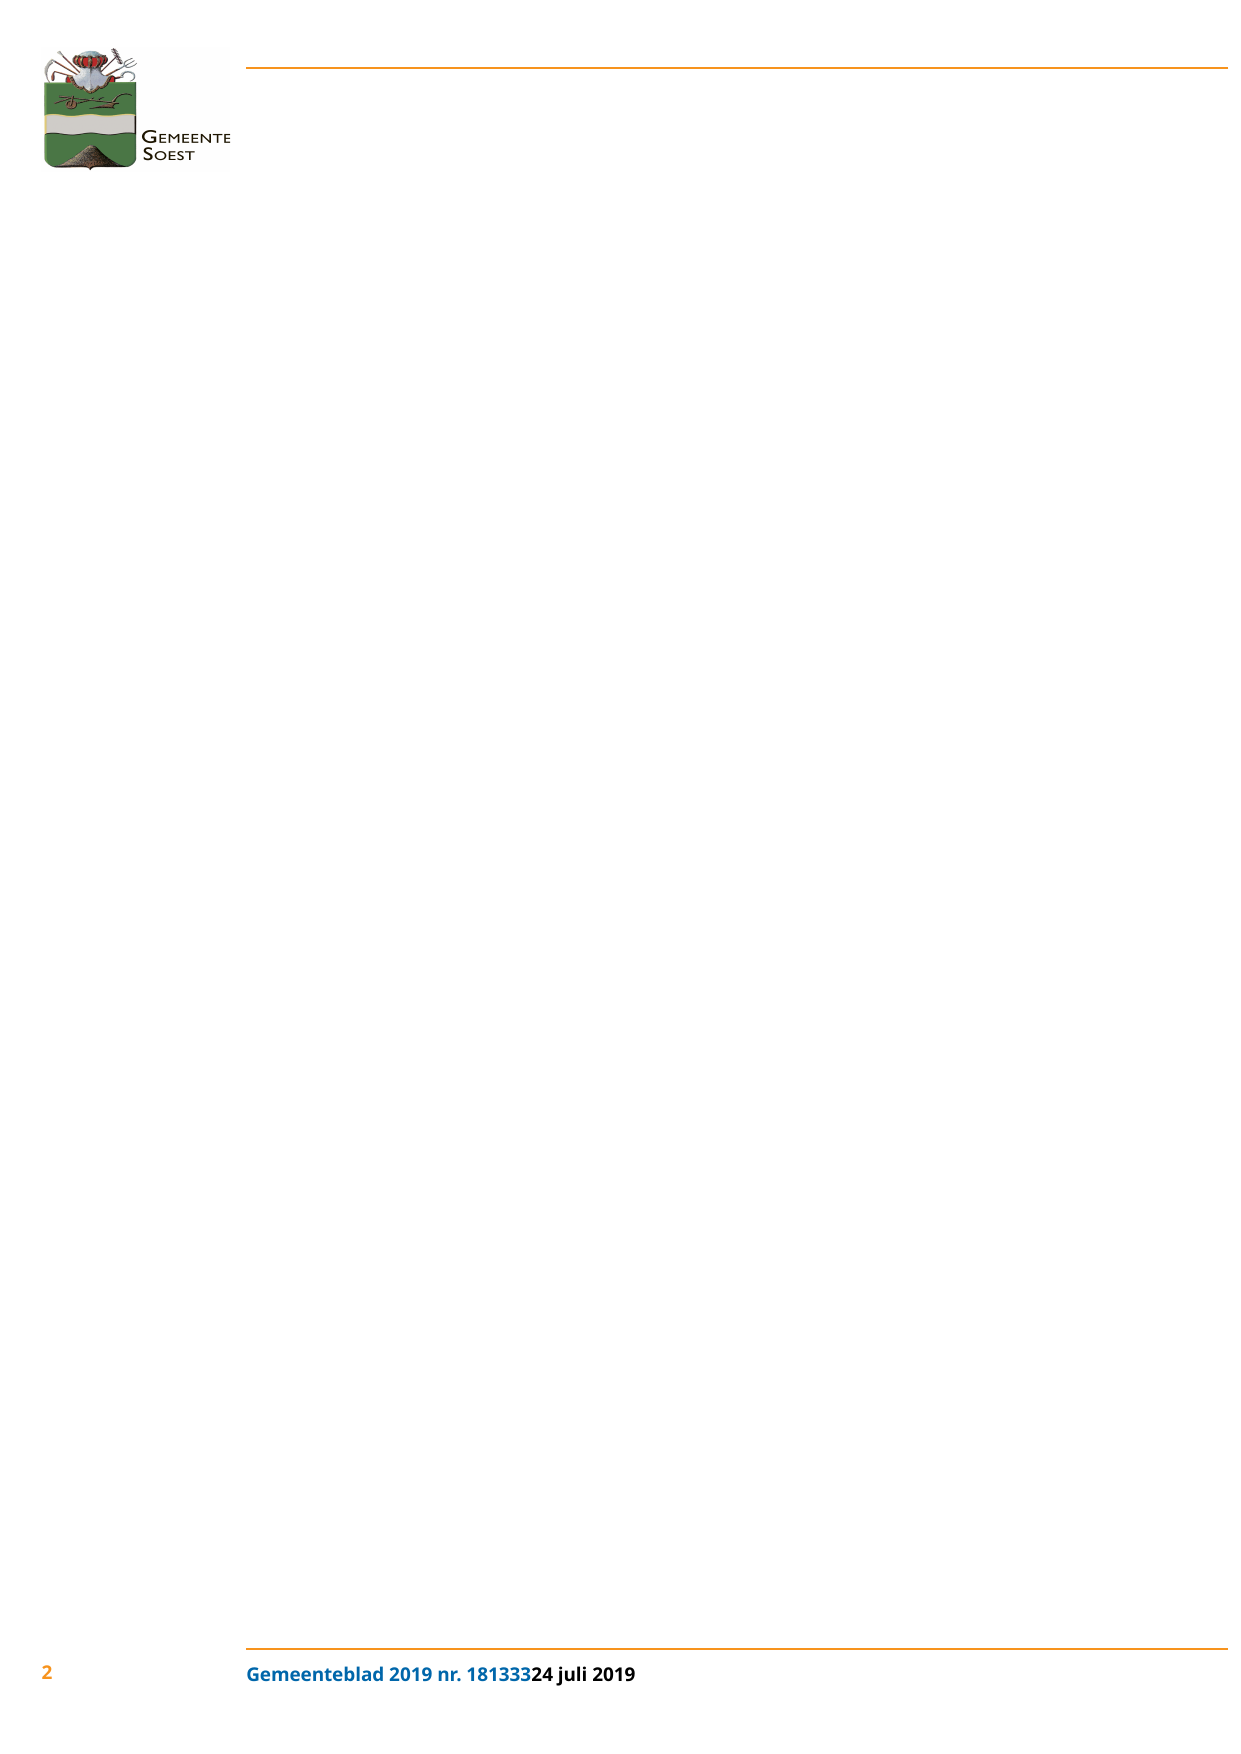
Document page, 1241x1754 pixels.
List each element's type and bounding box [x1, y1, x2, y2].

picture [41, 47, 231, 172]
